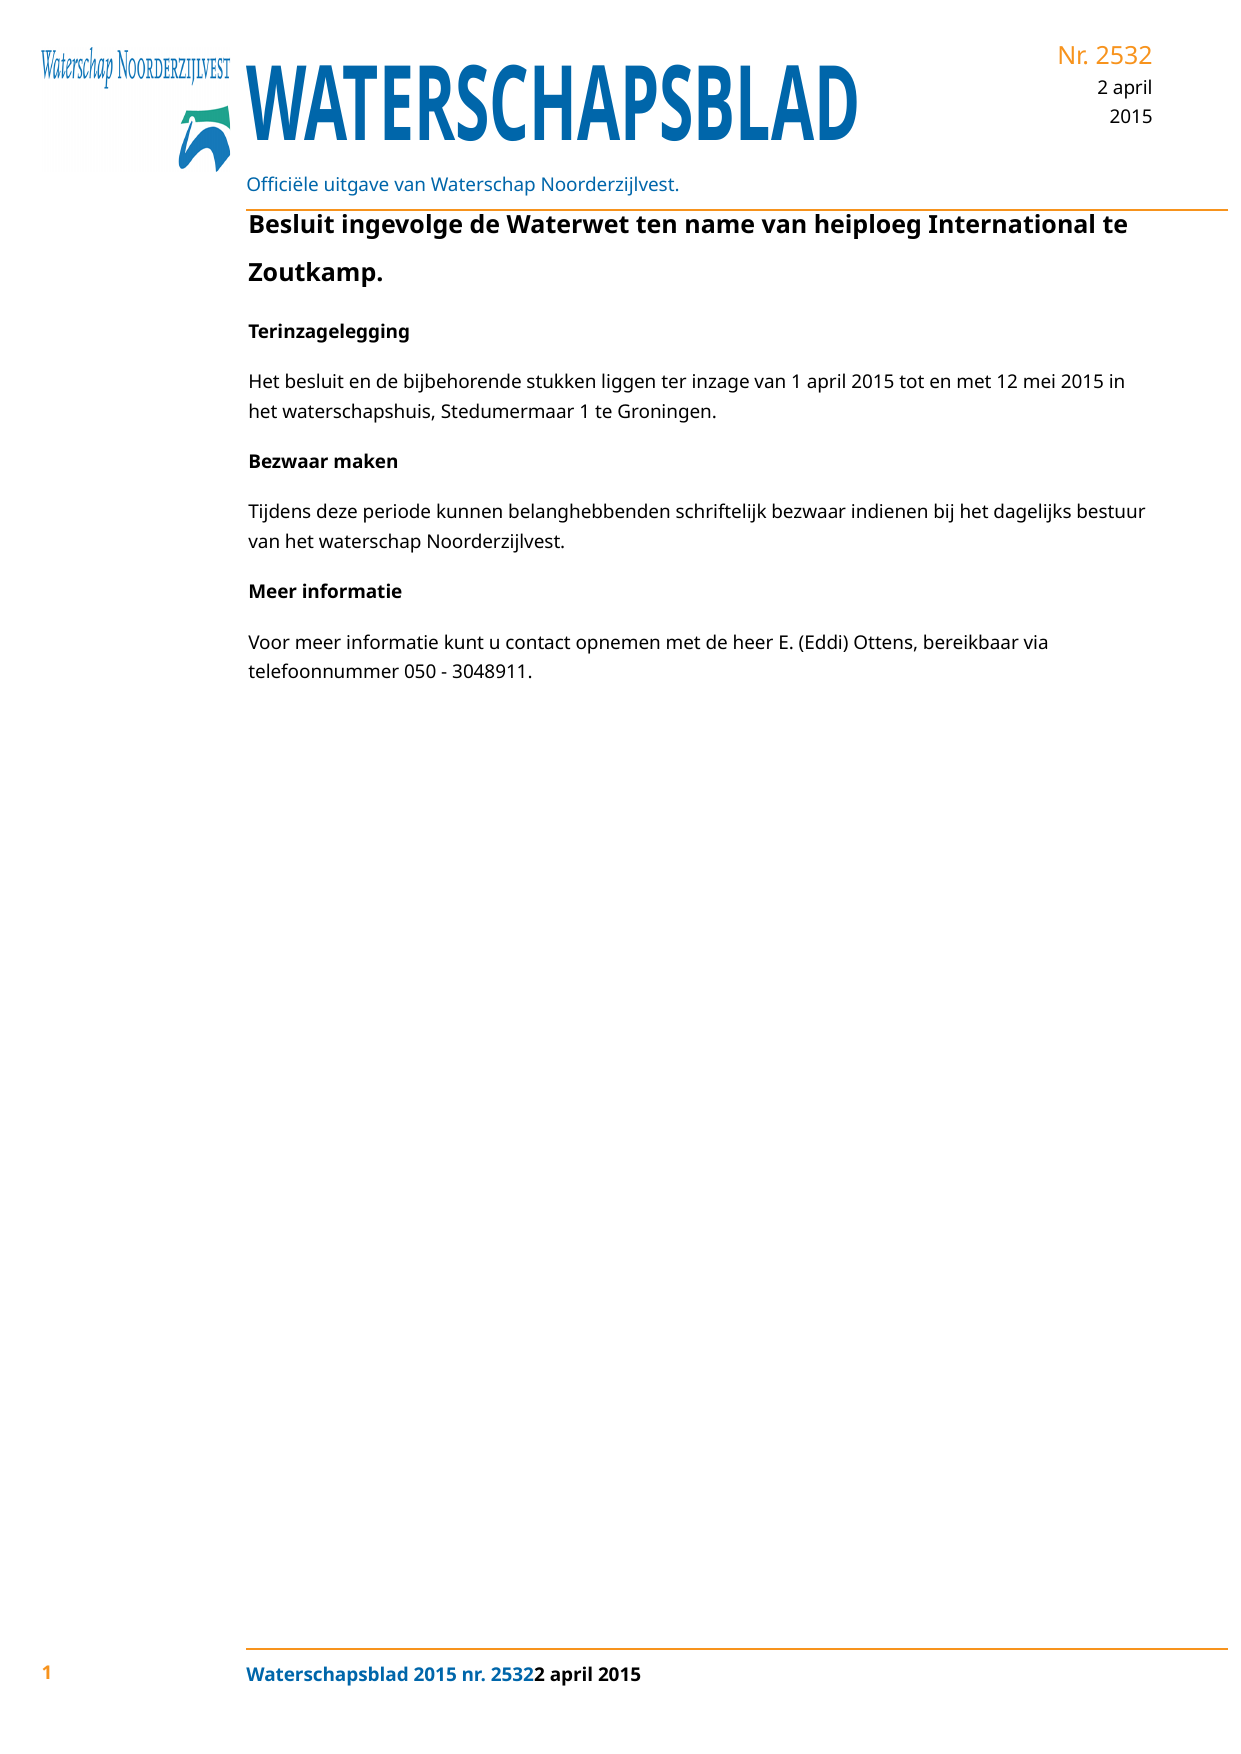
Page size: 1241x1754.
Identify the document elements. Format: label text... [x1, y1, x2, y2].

text Bezwaar maken [248, 448, 1152, 474]
text Besluit ingevolge de Waterwet ten name van heiploeg International te Zoutkamp. [248, 211, 1152, 288]
text Terinzagelegging [248, 318, 1152, 344]
text Voor meer informatie kunt u contact opnemen met de heer E. (Eddi) Ottens, bereikbaar via telefoonnummer 050 - 3048911. [248, 629, 1152, 684]
text Meer informatie [248, 579, 1152, 604]
text Het besluit en de bijbehorende stukken liggen ter inzage van 1 april 2015 tot en met 12 mei 2015 in het waterschapshuis, Stedumermaar 1 te Groningen. [248, 368, 1152, 424]
text Tijdens deze periode kunnen belanghebbenden schriftelijk bezwaar indienen bij het dagelijks bestuur van het waterschap Noorderzijlvest. [248, 499, 1152, 554]
picture [41, 47, 231, 172]
